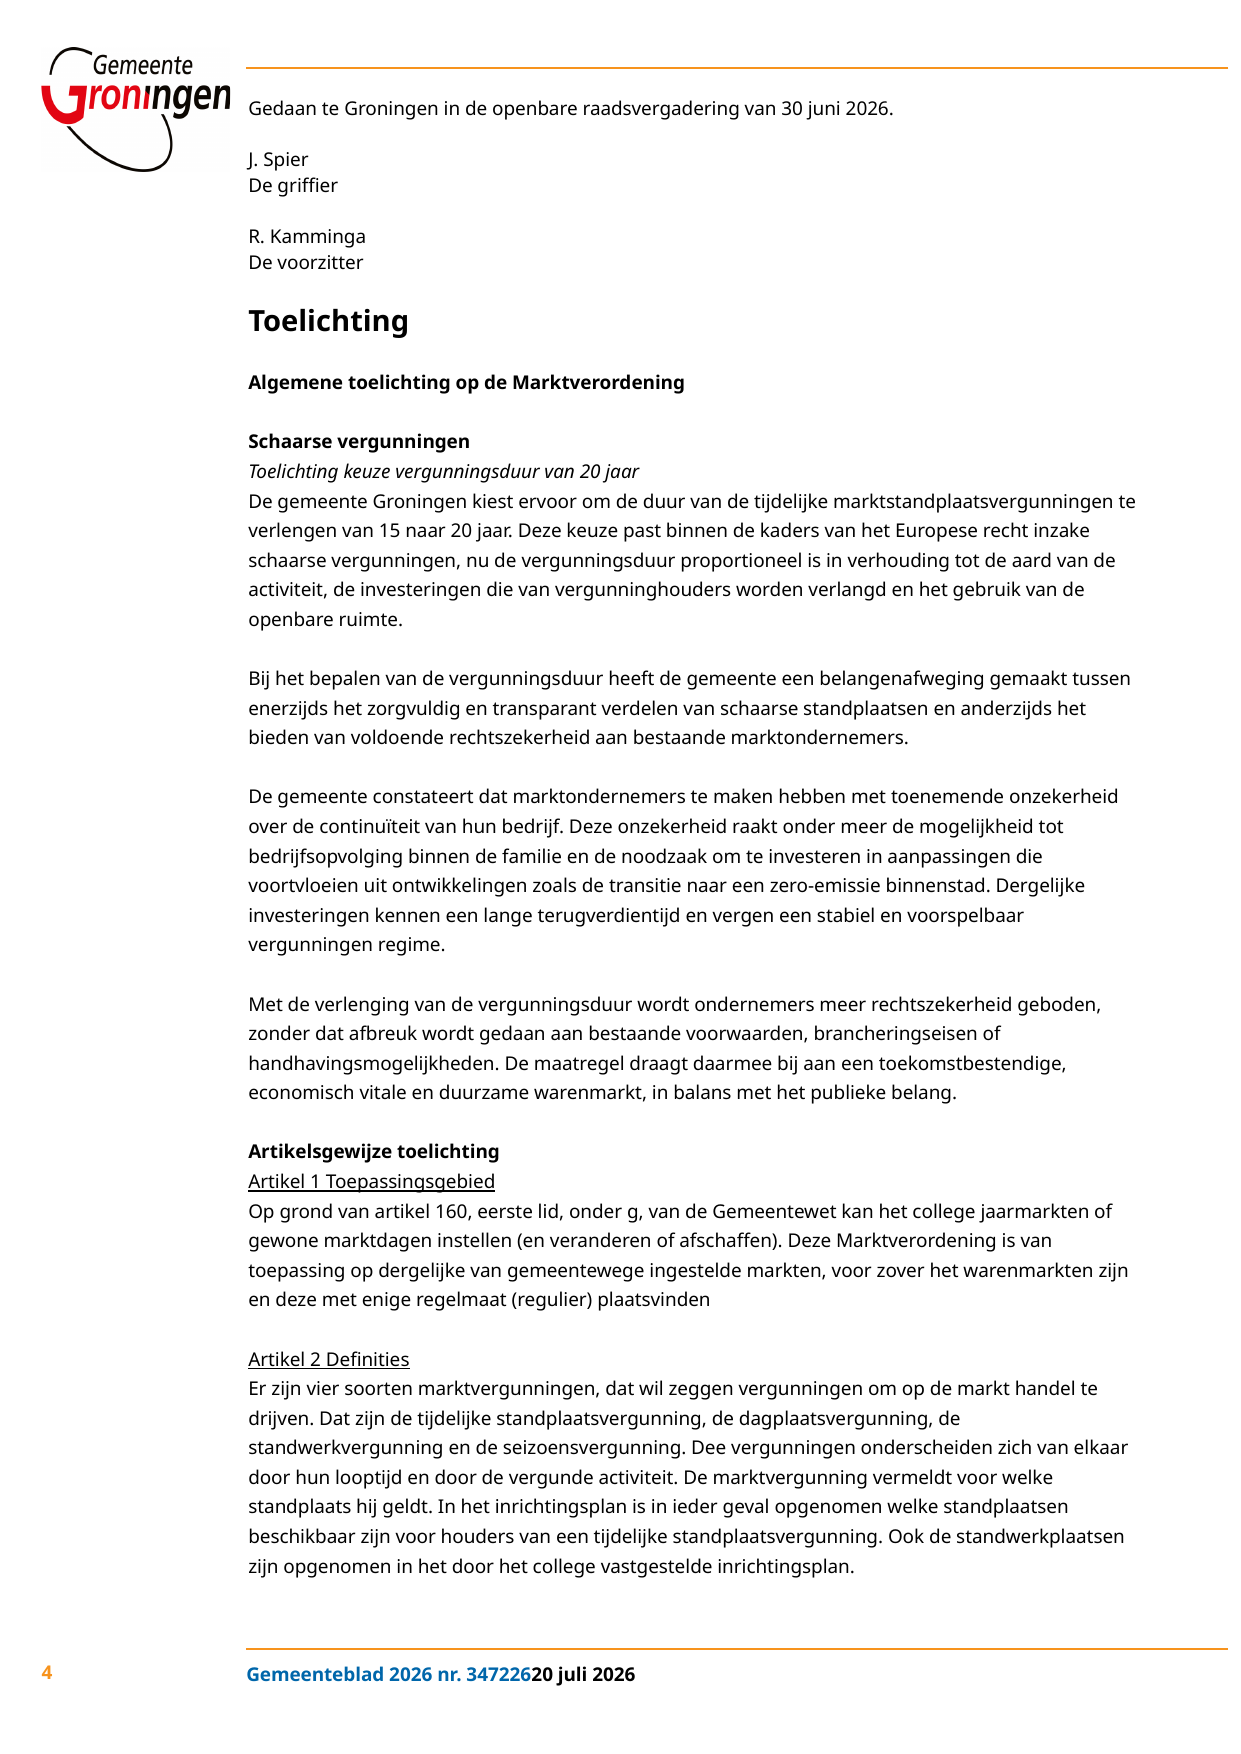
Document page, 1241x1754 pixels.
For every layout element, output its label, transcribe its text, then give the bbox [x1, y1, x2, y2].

text Algemene toelichting op de Marktverordening [248, 369, 1152, 395]
text Artikel 2 Definities [248, 1346, 1152, 1371]
text Gedaan te Groningen in de openbare raadsvergadering van 30 juni 2026. [248, 95, 1152, 121]
text Toelichting [248, 301, 1152, 340]
picture [41, 47, 231, 172]
text Op grond van artikel 160, eerste lid, onder g, van de Gemeentewet kan het college jaarmarkten of gewone marktdagen instellen (en veranderen of afschaffen). Deze Marktverordening is van toepassing op dergelijke van gemeentewege ingestelde markten, voor zover het warenmarkten zijn en deze met enige regelmaat (regulier) plaatsvinden [248, 1198, 1152, 1312]
text Artikel 1 Toepassingsgebied [248, 1168, 1152, 1194]
text Artikelsgewijze toelichting [248, 1139, 1152, 1164]
text Er zijn vier soorten marktvergunningen, dat wil zeggen vergunningen om op de markt handel te drijven. Dat zijn de tijdelijke standplaatsvergunning, de dagplaatsvergunning, de standwerkvergunning en de seizoensvergunning. Dee vergunningen onderscheiden zich van elkaar door hun looptijd en door de vergunde activiteit. De marktvergunning vermeldt voor welke standplaats hij geldt. In het inrichtingsplan is in ieder geval opgenomen welke standplaatsen beschikbaar zijn voor houders van een tijdelijke standplaatsvergunning. Ook de standwerkplaatsen zijn opgenomen in het door het college vastgestelde inrichtingsplan. [248, 1375, 1152, 1578]
text Bij het bepalen van de vergunningsduur heeft de gemeente een belangenafweging gemaakt tussen enerzijds het zorgvuldig en transparant verdelen van schaarse standplaatsen en anderzijds het bieden van voldoende rechtszekerheid aan bestaande marktondernemers. [248, 665, 1152, 750]
text Met de verlenging van de vergunningsduur wordt ondernemers meer rechtszekerheid geboden, zonder dat afbreuk wordt gedaan aan bestaande voorwaarden, brancheringseisen of handhavingsmogelijkheden. De maatregel draagt daarmee bij aan een toekomstbestendige, economisch vitale en duurzame warenmarkt, in balans met het publieke belang. [248, 991, 1152, 1105]
text J. Spier [248, 146, 1152, 172]
text De voorzitter [248, 249, 1152, 275]
text R. Kamminga [248, 223, 1152, 249]
text De griffier [248, 172, 1152, 198]
text De gemeente Groningen kiest ervoor om de duur van de tijdelijke marktstandplaatsvergunningen te verlengen van 15 naar 20 jaar. Deze keuze past binnen de kaders van het Europese recht inzake schaarse vergunningen, nu de vergunningsduur proportioneel is in verhouding tot de aard van de activiteit, de investeringen die van vergunninghouders worden verlangd en het gebruik van de openbare ruimte. [248, 488, 1152, 632]
text De gemeente constateert dat marktondernemers te maken hebben met toenemende onzekerheid over de continuïteit van hun bedrijf. Deze onzekerheid raakt onder meer de mogelijkheid tot bedrijfsopvolging binnen de familie en de noodzaak om te investeren in aanpassingen die voortvloeien uit ontwikkelingen zoals de transitie naar een zero-emissie binnenstad. Dergelijke investeringen kennen een lange terugverdientijd en vergen een stabiel en voorspelbaar vergunningen regime. [248, 784, 1152, 957]
text Toelichting keuze vergunningsduur van 20 jaar [248, 458, 1152, 484]
text Schaarse vergunningen [248, 429, 1152, 454]
